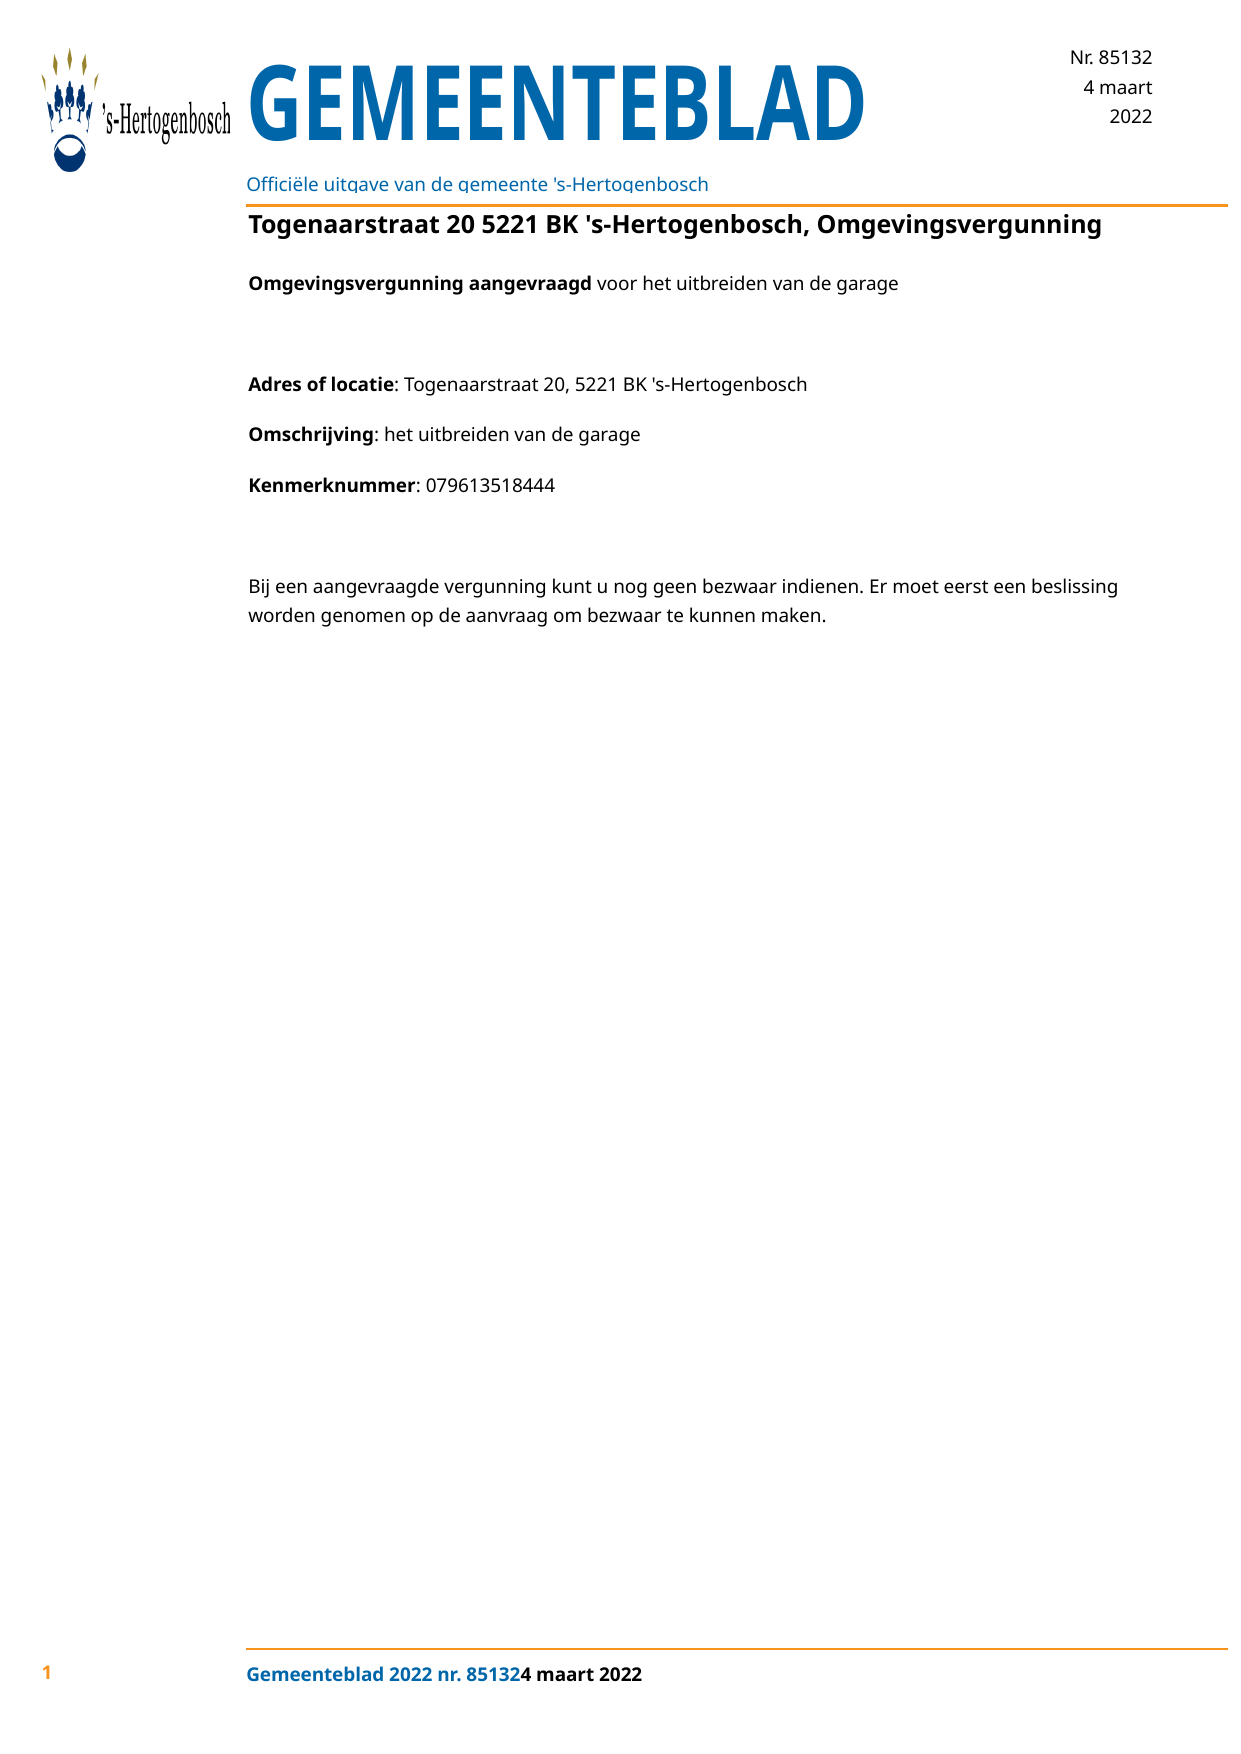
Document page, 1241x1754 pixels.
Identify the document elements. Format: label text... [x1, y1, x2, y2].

text Togenaarstraat 20 5221 BK 's-Hertogenbosch, Omgevingsvergunning [248, 207, 1152, 241]
text Bij een aangevraagde vergunning kunt u nog geen bezwaar indienen. Er moet eerst een beslissing worden genomen op de aanvraag om bezwaar te kunnen maken. [248, 573, 1152, 628]
text Adres of locatie: Togenaarstraat 20, 5221 BK 's-Hertogenbosch [248, 371, 1152, 397]
text Omschrijving: het uitbreiden van de garage [248, 422, 1152, 447]
text Kenmerknummer: 079613518444 [248, 472, 1152, 498]
picture [41, 47, 231, 172]
text Omgevingsvergunning aangevraagd voor het uitbreiden van de garage [248, 270, 1152, 296]
